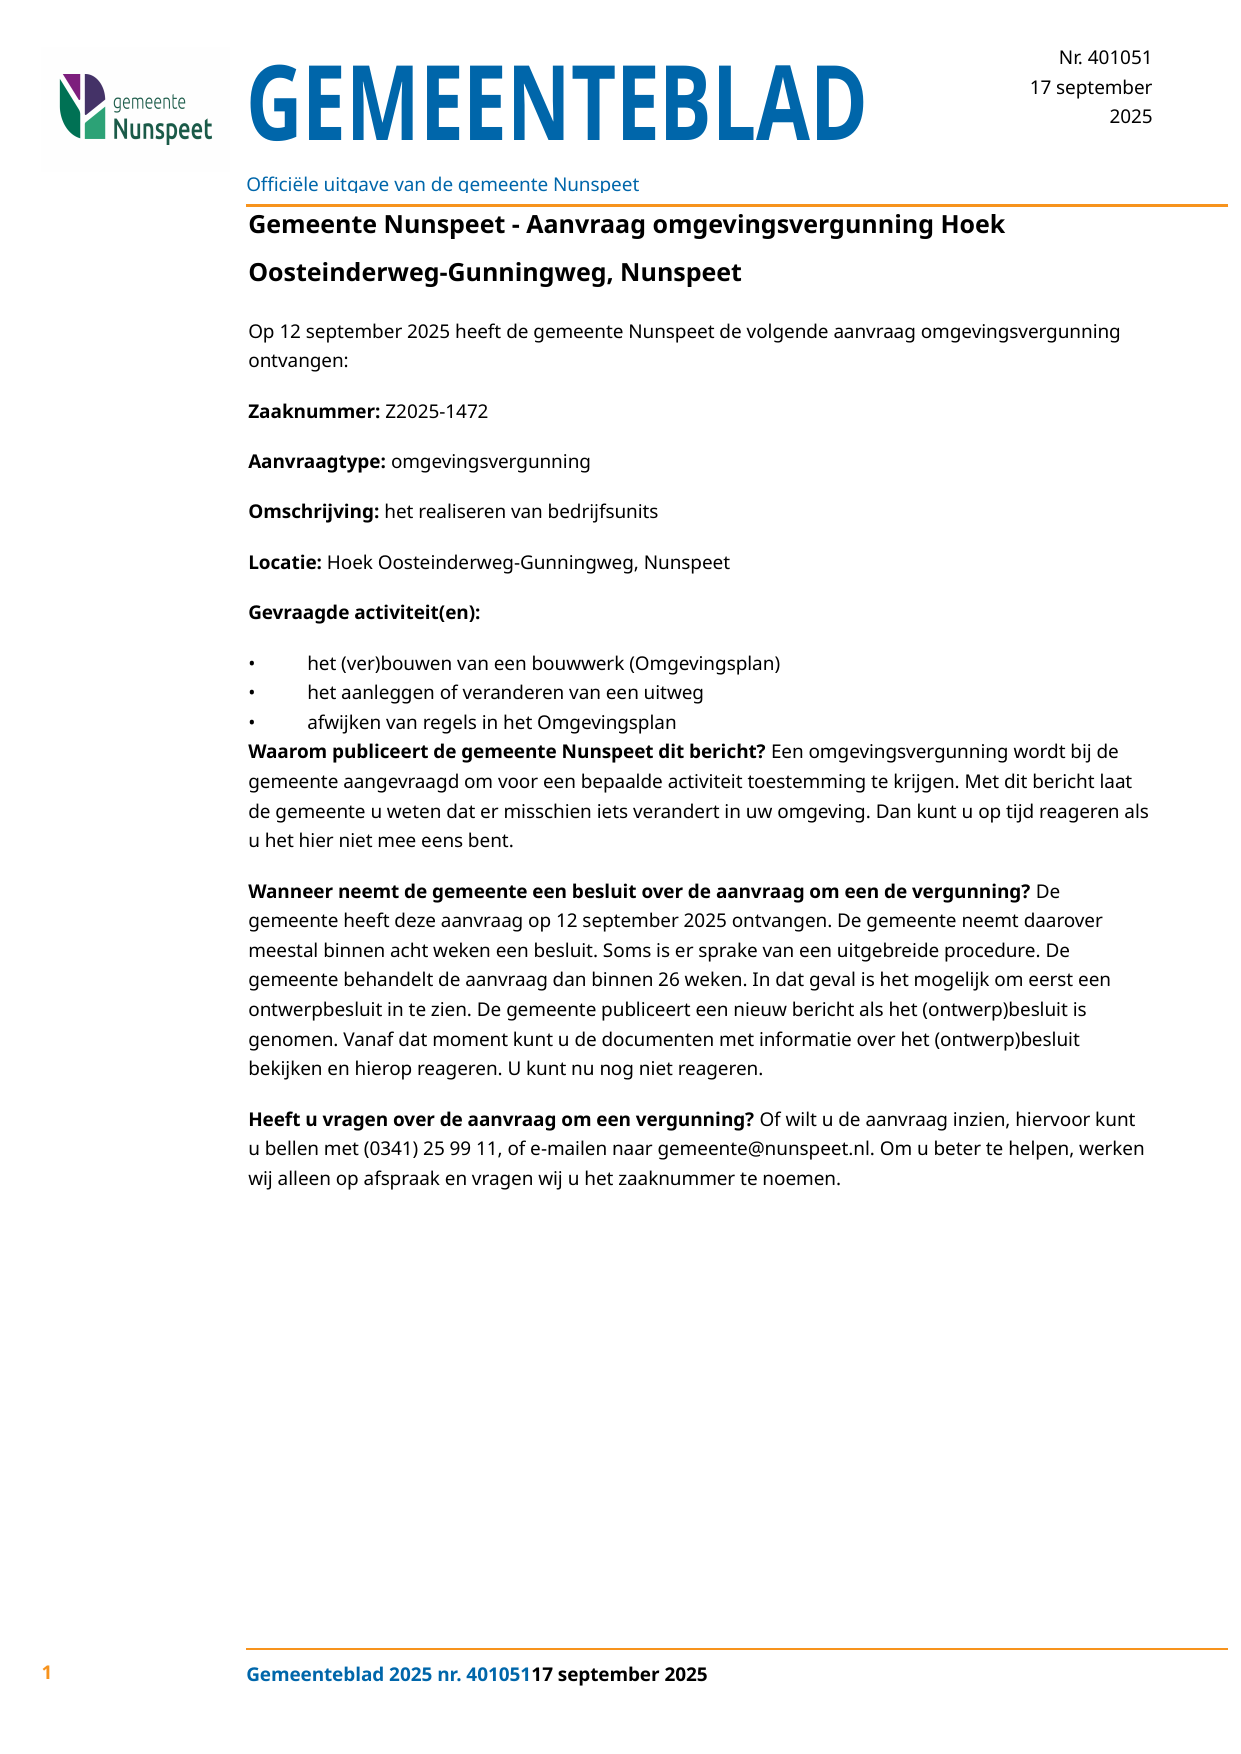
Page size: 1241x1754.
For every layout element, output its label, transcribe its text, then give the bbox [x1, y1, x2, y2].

list het aanleggen of veranderen van een uitweg [248, 679, 1152, 705]
text Gemeente Nunspeet - Aanvraag omgevingsvergunning Hoek Oosteinderweg-Gunningweg, Nunspeet [248, 207, 1152, 288]
text Wanneer neemt de gemeente een besluit over de aanvraag om een de vergunning? De gemeente heeft deze aanvraag op 12 september 2025 ontvangen. De gemeente neemt daarover meestal binnen acht weken een besluit. Soms is er sprake van een uitgebreide procedure. De gemeente behandelt de aanvraag dan binnen 26 weken. In dat geval is het mogelijk om eerst een ontwerpbesluit in te zien. De gemeente publiceert een nieuw bericht als het (ontwerp)besluit is genomen. Vanaf dat moment kunt u de documenten met informatie over het (ontwerp)besluit bekijken en hierop reageren. U kunt nu nog niet reageren. [248, 878, 1152, 1081]
list het (ver)bouwen van een bouwwerk (Omgevingsplan) [248, 650, 1152, 676]
picture [41, 47, 231, 172]
text Waarom publiceert de gemeente Nunspeet dit bericht? Een omgevingsvergunning wordt bij de gemeente aangevraagd om voor een bepaalde activiteit toestemming te krijgen. Met dit bericht laat de gemeente u weten dat er misschien iets verandert in uw omgeving. Dan kunt u op tijd reageren als u het hier niet mee eens bent. [248, 739, 1152, 853]
text Aanvraagtype: omgevingsvergunning [248, 448, 1152, 474]
text Op 12 september 2025 heeft de gemeente Nunspeet de volgende aanvraag omgevingsvergunning ontvangen: [248, 318, 1152, 373]
text Locatie: Hoek Oosteinderweg-Gunningweg, Nunspeet [248, 549, 1152, 575]
text Gevraagde activiteit(en): [248, 599, 1152, 625]
text Zaaknummer: Z2025-1472 [248, 398, 1152, 424]
list afwijken van regels in het Omgevingsplan [248, 709, 1152, 735]
text Omschrijving: het realiseren van bedrijfsunits [248, 499, 1152, 524]
text Heeft u vragen over de aanvraag om een vergunning? Of wilt u de aanvraag inzien, hiervoor kunt u bellen met (0341) 25 99 11, of e-mailen naar gemeente@nunspeet.nl. Om u beter te helpen, werken wij alleen op afspraak en vragen wij u het zaaknummer te noemen. [248, 1106, 1152, 1191]
